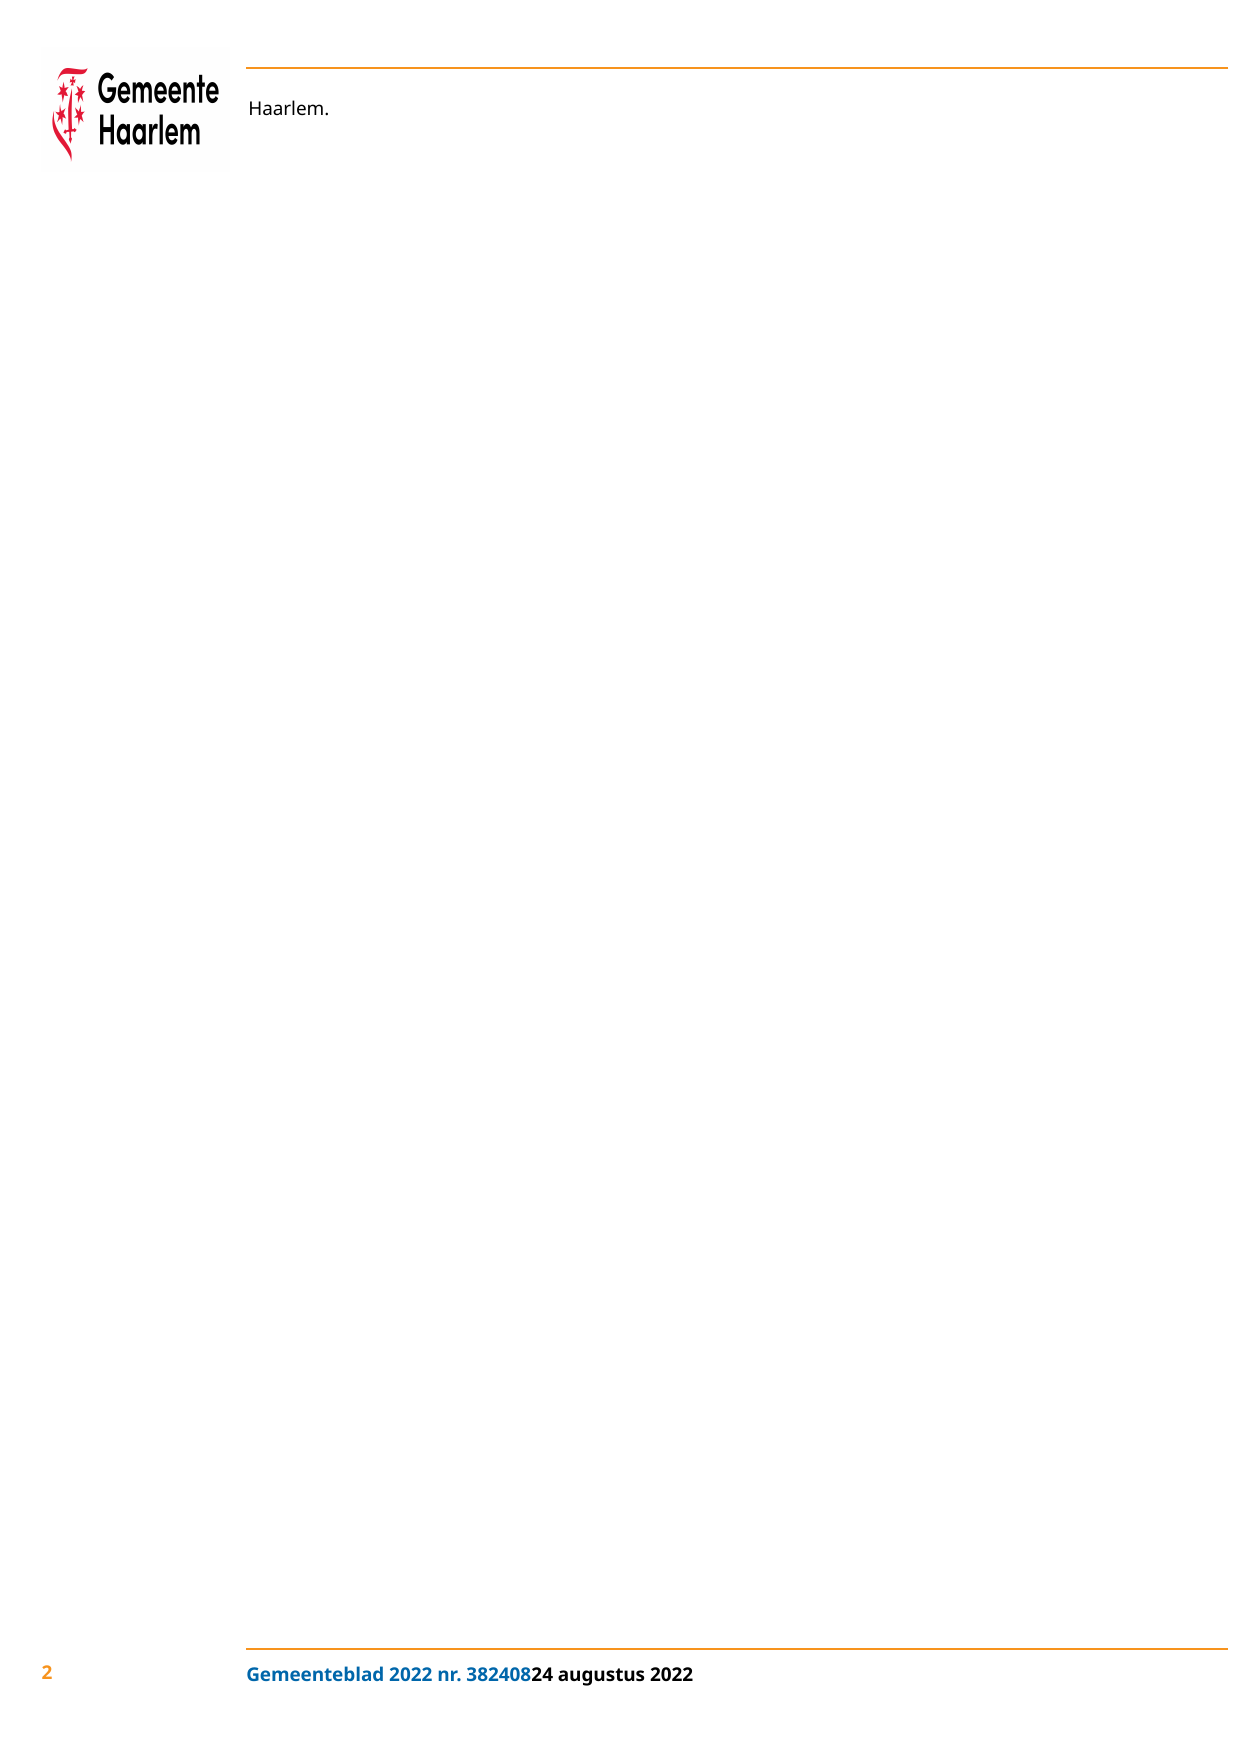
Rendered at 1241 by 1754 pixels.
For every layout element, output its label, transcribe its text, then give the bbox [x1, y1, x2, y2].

text Haarlem. [248, 95, 1152, 121]
picture [41, 47, 231, 172]
